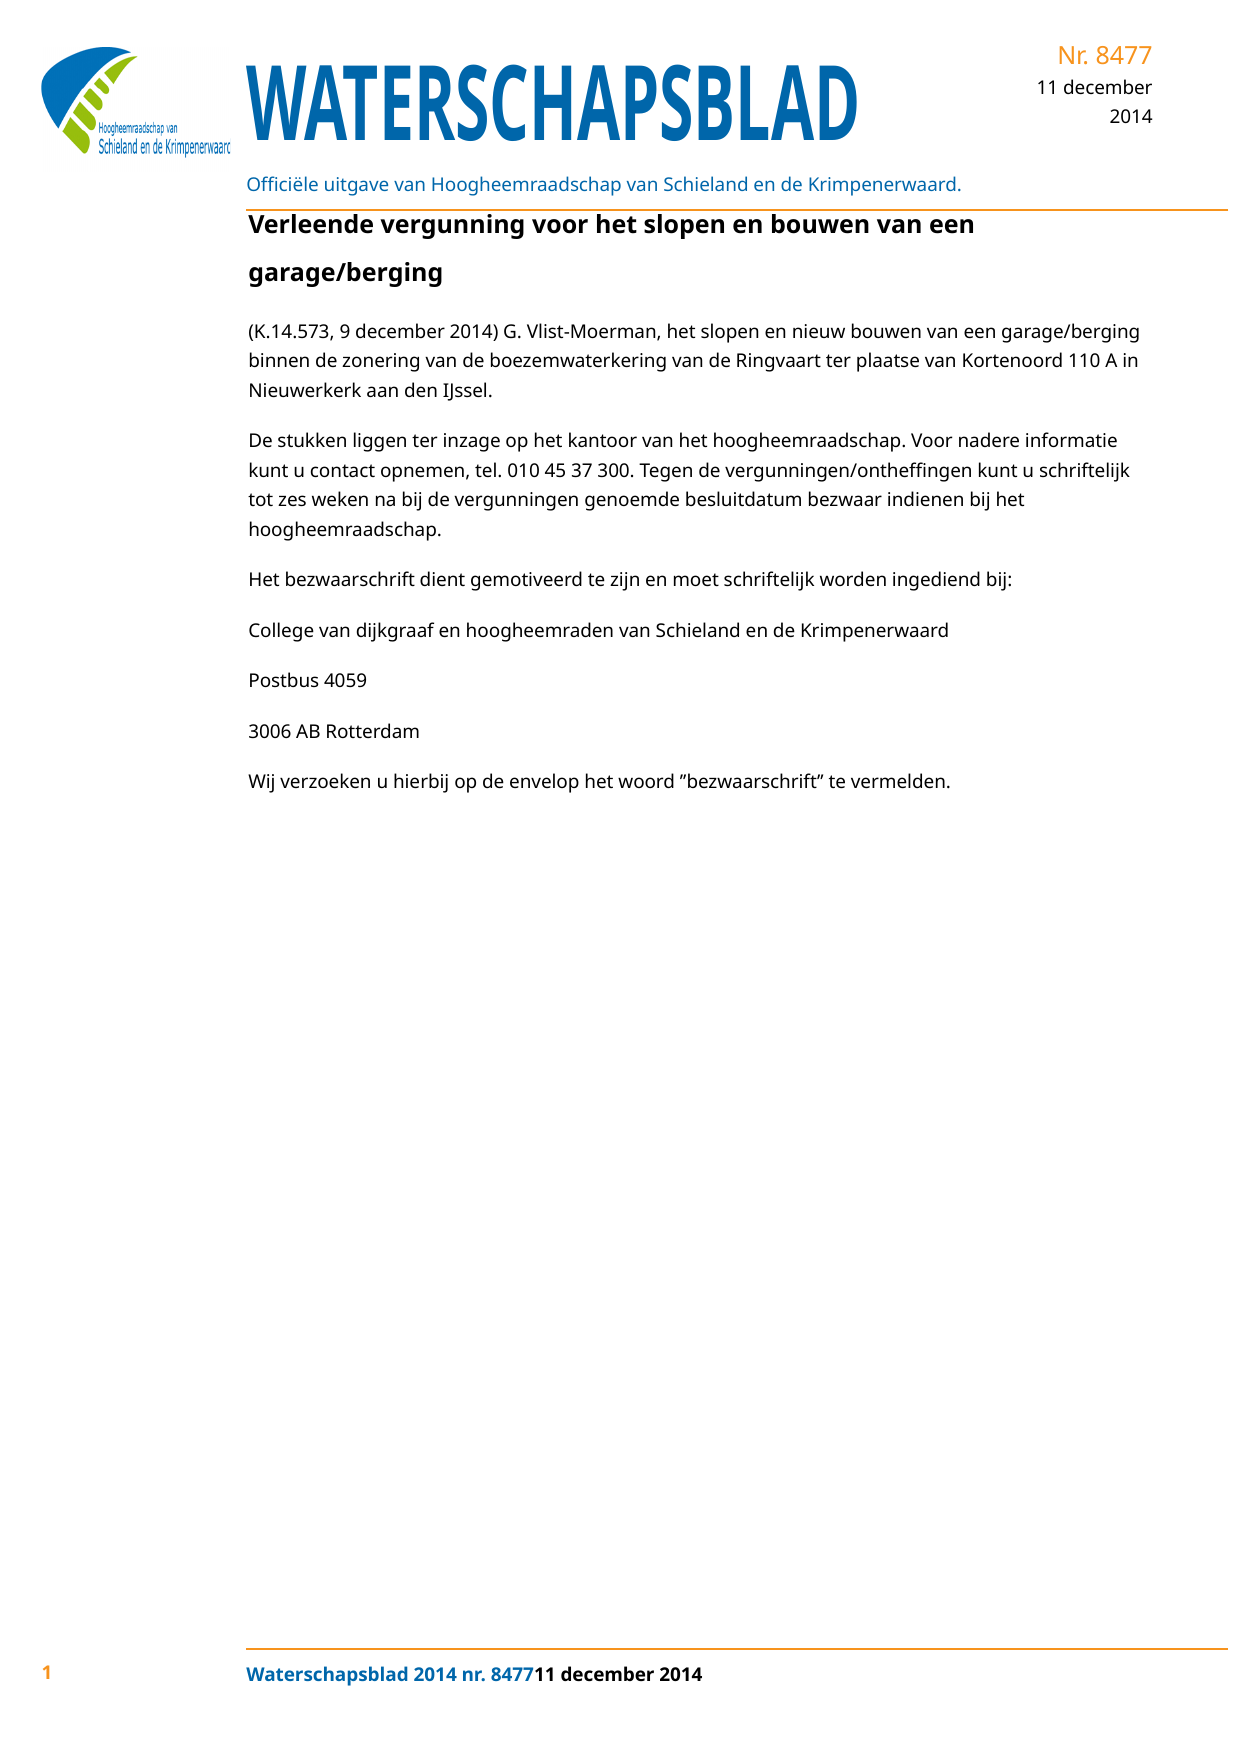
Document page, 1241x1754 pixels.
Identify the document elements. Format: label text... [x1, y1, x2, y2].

text Wij verzoeken u hierbij op de envelop het woord ’’bezwaarschrift’’ te vermelden. [248, 768, 1152, 794]
text (K.14.573, 9 december 2014) G. Vlist-Moerman, het slopen en nieuw bouwen van een garage/berging binnen de zonering van de boezemwaterkering van de Ringvaart ter plaatse van Kortenoord 110 A in Nieuwerkerk aan den IJssel. [248, 318, 1152, 403]
text De stukken liggen ter inzage op het kantoor van het hoogheemraadschap. Voor nadere informatie kunt u contact opnemen, tel. 010 45 37 300. Tegen de vergunningen/ontheffingen kunt u schriftelijk tot zes weken na bij de vergunningen genoemde besluitdatum bezwaar indienen bij het hoogheemraadschap. [248, 427, 1152, 542]
text Verleende vergunning voor het slopen en bouwen van een garage/berging [248, 211, 1152, 288]
text Postbus 4059 [248, 667, 1152, 693]
text 3006 AB Rotterdam [248, 718, 1152, 744]
picture [41, 47, 231, 172]
text Het bezwaarschrift dient gemotiveerd te zijn en moet schriftelijk worden ingediend bij: [248, 567, 1152, 592]
text College van dijkgraaf en hoogheemraden van Schieland en de Krimpenerwaard [248, 617, 1152, 643]
